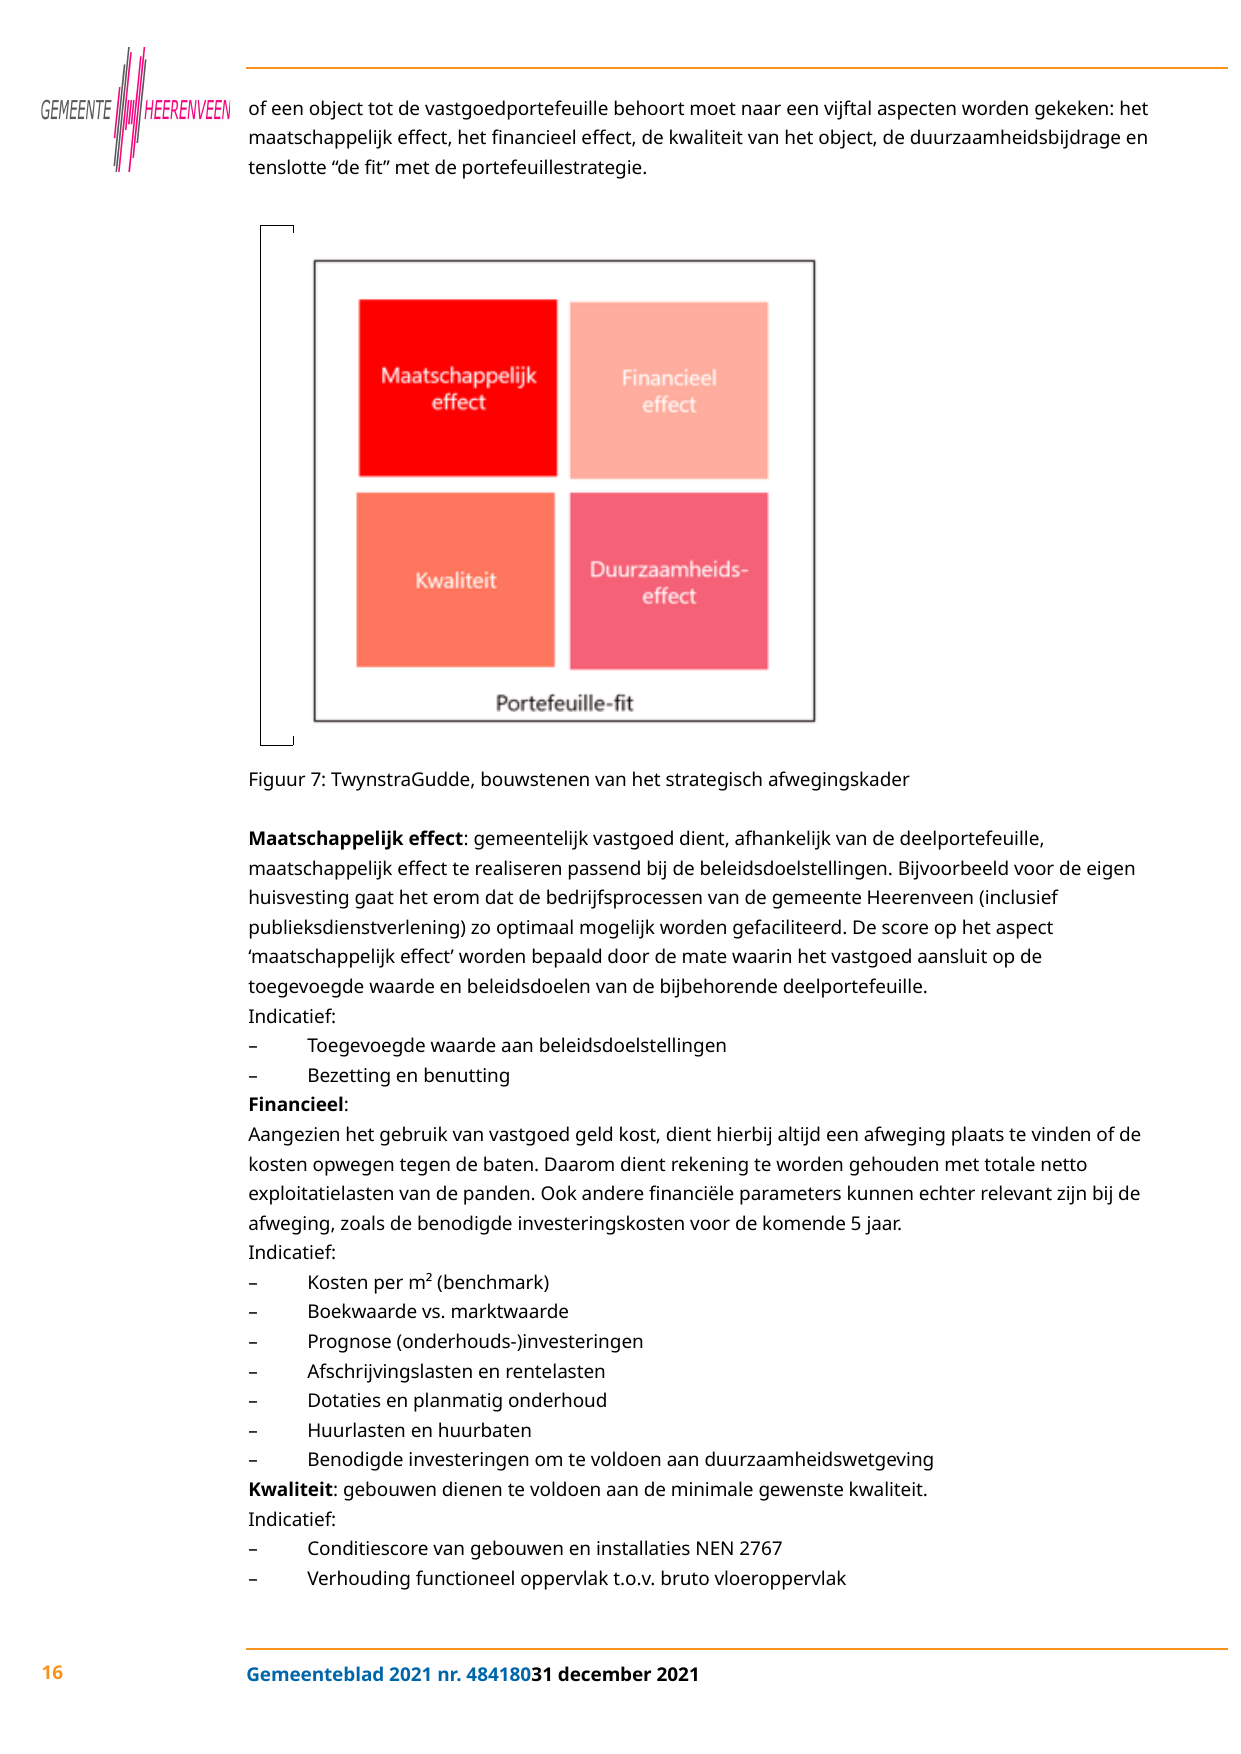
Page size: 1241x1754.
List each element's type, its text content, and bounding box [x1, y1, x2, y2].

list Boekwaarde vs. marktwaarde [248, 1299, 1152, 1324]
text Kwaliteit: gebouwen dienen te voldoen aan de minimale gewenste kwaliteit. [248, 1476, 1152, 1502]
list Afschrijvingslasten en rentelasten [248, 1358, 1152, 1384]
picture [268, 233, 860, 736]
list Dotaties en planmatig onderhoud [248, 1387, 1152, 1413]
picture [41, 47, 231, 172]
list Bezetting en benutting [248, 1062, 1152, 1088]
text of een object tot de vastgoedportefeuille behoort moet naar een vijftal aspecten worden gekeken: het maatschappelijk effect, het financieel effect, de kwaliteit van het object, de duurzaamheidsbijdrage en tenslotte “de fit” met de portefeuillestrategie. [248, 95, 1152, 180]
list Benodigde investeringen om te voldoen aan duurzaamheidswetgeving [248, 1447, 1152, 1472]
text Maatschappelijk effect: gemeentelijk vastgoed dient, afhankelijk van de deelportefeuille, maatschappelijk effect te realiseren passend bij de beleidsdoelstellingen. Bijvoorbeeld voor de eigen huisvesting gaat het erom dat de bedrijfsprocessen van de gemeente Heerenveen (inclusief publieksdienstverlening) zo optimaal mogelijk worden gefaciliteerd. De score op het aspect ‘maatschappelijk effect’ worden bepaald door de mate waarin het vastgoed aansluit op de toegevoegde waarde en beleidsdoelen van de bijbehorende deelportefeuille. [248, 825, 1152, 999]
list Kosten per m² (benchmark) [248, 1269, 1152, 1295]
list Conditiescore van gebouwen en installaties NEN 2767 [248, 1535, 1152, 1561]
text Indicatief: [248, 1239, 1152, 1265]
text Aangezien het gebruik van vastgoed geld kost, dient hierbij altijd een afweging plaats te vinden of de kosten opwegen tegen de baten. Daarom dient rekening te worden gehouden met totale netto exploitatielasten van de panden. Ook andere financiële parameters kunnen echter relevant zijn bij de afweging, zoals de benodigde investeringskosten voor de komende 5 jaar. [248, 1121, 1152, 1236]
text Figuur 7: TwynstraGudde, bouwstenen van het strategisch afwegingskader [248, 766, 1152, 792]
list Toegevoegde waarde aan beleidsdoelstellingen [248, 1032, 1152, 1058]
list Verhouding functioneel oppervlak t.o.v. bruto vloeroppervlak [248, 1565, 1152, 1591]
list Prognose (onderhouds-)investeringen [248, 1328, 1152, 1354]
text Financieel: [248, 1092, 1152, 1117]
list Huurlasten en huurbaten [248, 1417, 1152, 1443]
text Indicatief: [248, 1506, 1152, 1532]
text Indicatief: [248, 1003, 1152, 1029]
